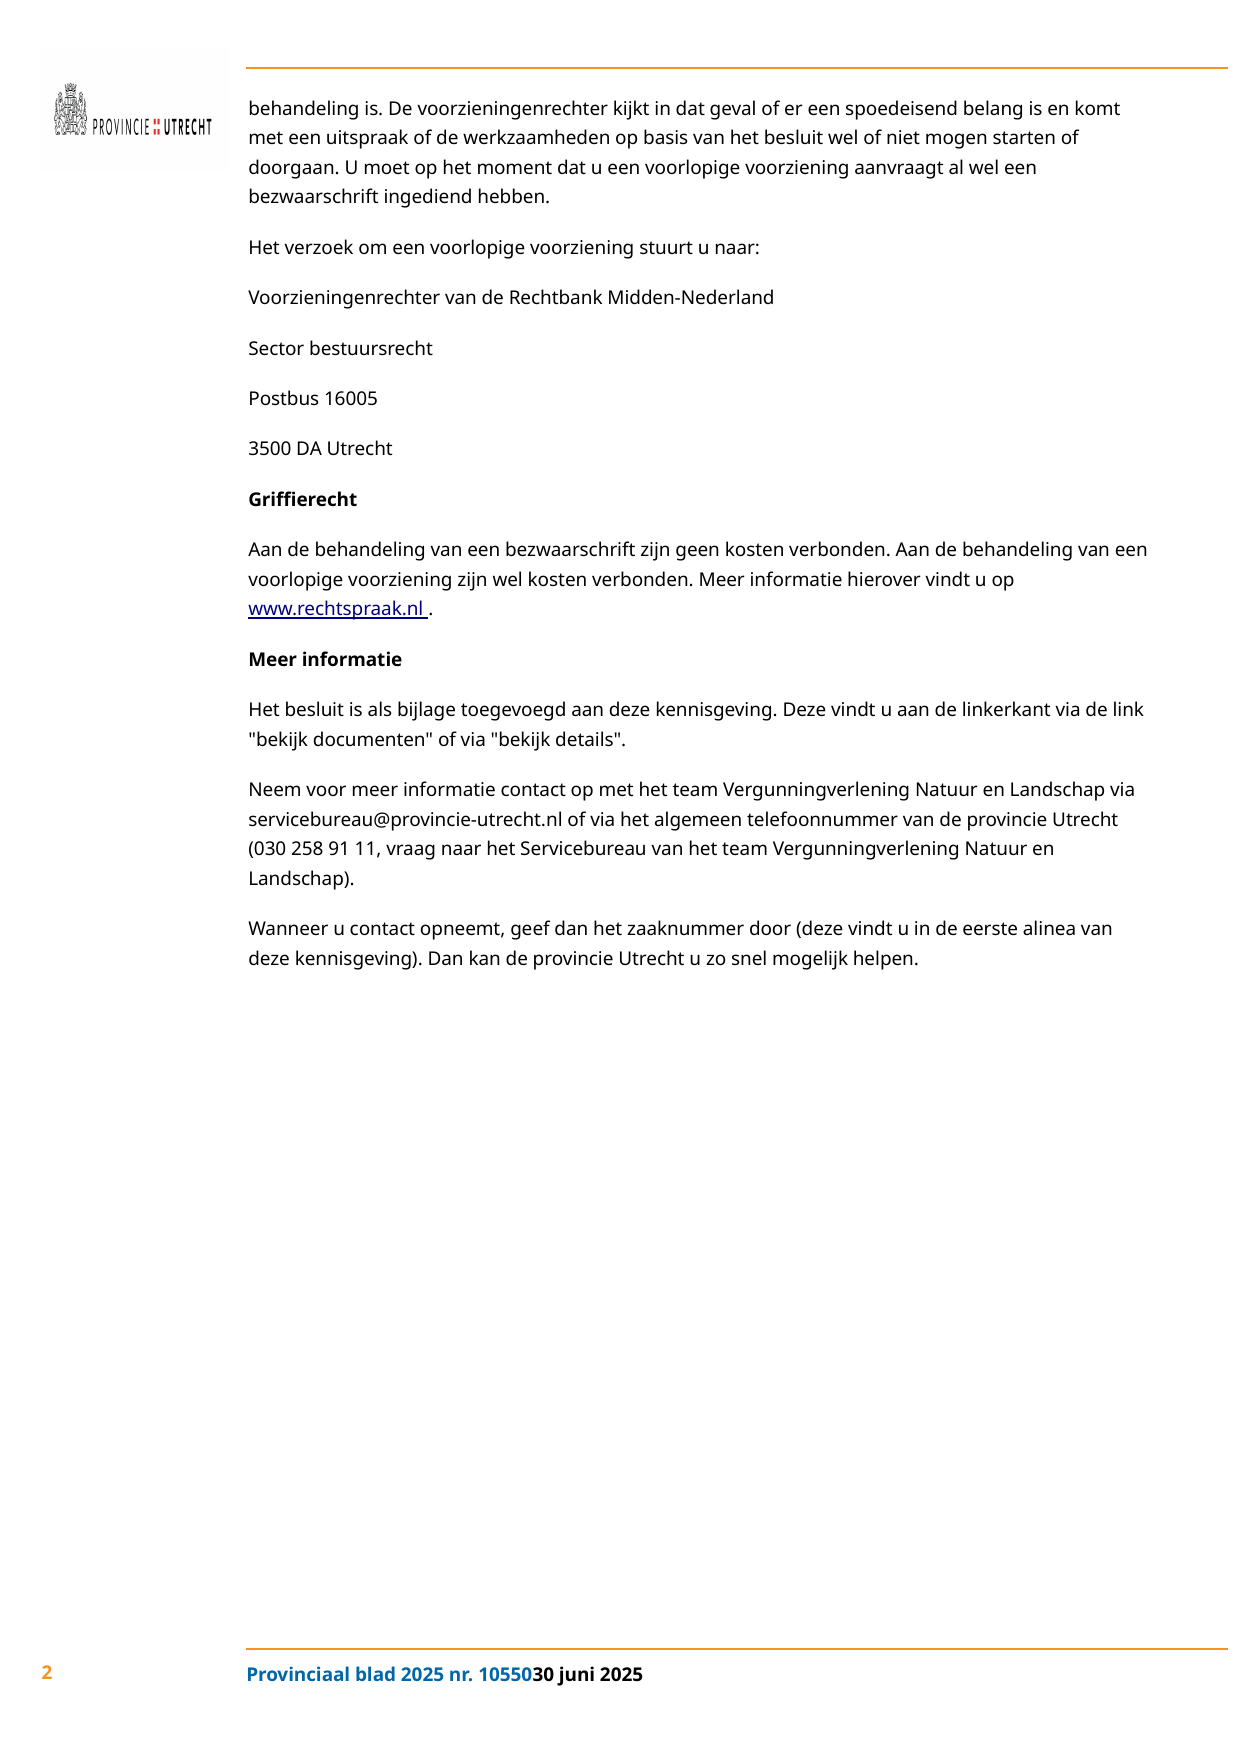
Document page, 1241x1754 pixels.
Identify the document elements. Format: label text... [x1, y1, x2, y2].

text Griffierecht [248, 486, 1152, 512]
text Neem voor meer informatie contact op met het team Vergunningverlening Natuur en Landschap via servicebureau@provincie-utrecht.nl of via het algemeen telefoonnummer van de provincie Utrecht (030 258 91 11, vraag naar het Servicebureau van het team Vergunningverlening Natuur en Landschap). [248, 776, 1152, 891]
text Postbus 16005 [248, 385, 1152, 411]
text Sector bestuursrecht [248, 335, 1152, 361]
picture [41, 47, 231, 172]
text 3500 DA Utrecht [248, 436, 1152, 461]
text Wanneer u contact opneemt, geef dan het zaaknummer door (deze vindt u in de eerste alinea van deze kennisgeving). Dan kan de provincie Utrecht u zo snel mogelijk helpen. [248, 916, 1152, 971]
text behandeling is. De voorzieningenrechter kijkt in dat geval of er een spoedeisend belang is en komt met een uitspraak of de werkzaamheden op basis van het besluit wel of niet mogen starten of doorgaan. U moet op het moment dat u een voorlopige voorziening aanvraagt al wel een bezwaarschrift ingediend hebben. [248, 95, 1152, 209]
text Meer informatie [248, 646, 1152, 672]
text Aan de behandeling van een bezwaarschrift zijn geen kosten verbonden. Aan de behandeling van een voorlopige voorziening zijn wel kosten verbonden. Meer informatie hierover vindt u op www.rechtspraak.nl . [248, 536, 1152, 621]
text Voorzieningenrechter van de Rechtbank Midden-Nederland [248, 284, 1152, 310]
text Het verzoek om een voorlopige voorziening stuurt u naar: [248, 234, 1152, 260]
text Het besluit is als bijlage toegevoegd aan deze kennisgeving. Deze vindt u aan de linkerkant via de link "bekijk documenten" of via "bekijk details". [248, 696, 1152, 752]
